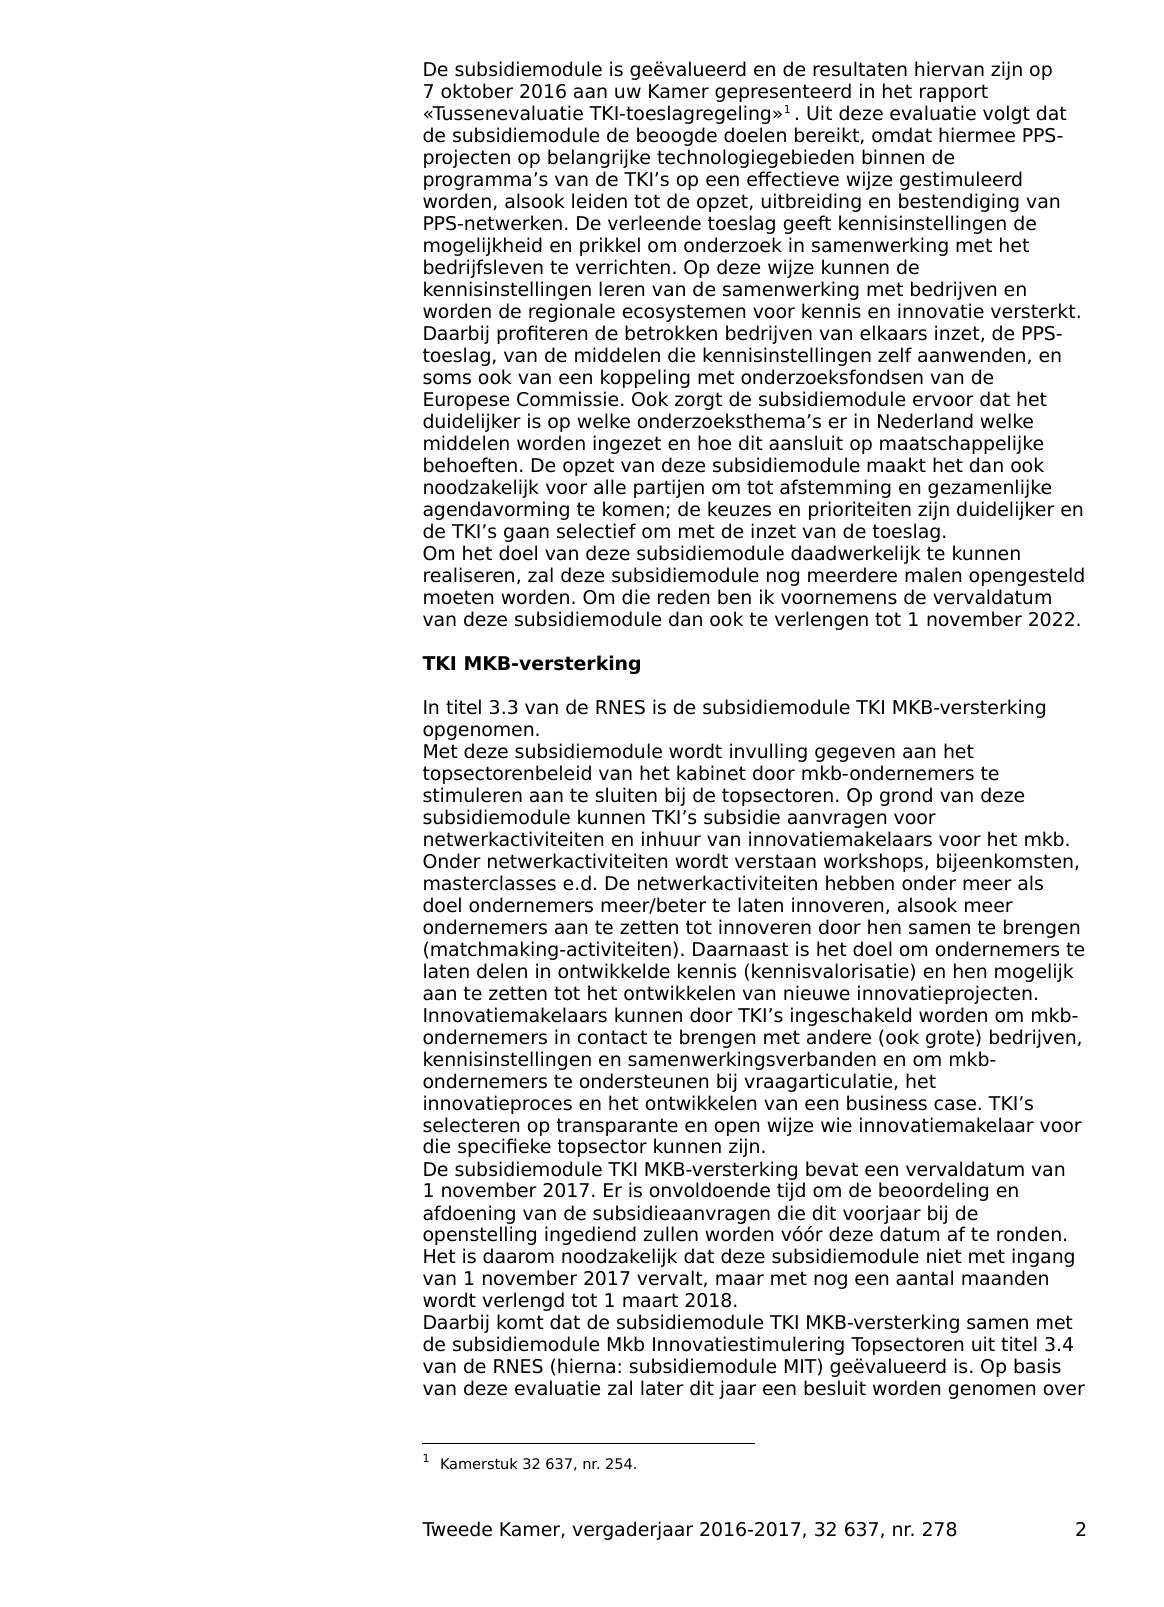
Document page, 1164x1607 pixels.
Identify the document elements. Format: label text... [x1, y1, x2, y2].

text In titel 3.3 van de RNES is de subsidiemodule TKI MKB-versterking opgenomen. [422, 697, 1087, 741]
text De subsidiemodule TKI MKB-versterking bevat een vervaldatum van 1 november 2017. Er is onvoldoende tijd om de beoordeling en afdoening van de subsidieaanvragen die dit voorjaar bij de openstelling ingediend zullen worden vóór deze datum af te ronden. Het is daarom noodzakelijk dat deze subsidiemodule niet met ingang van 1 november 2017 vervalt, maar met nog een aantal maanden wordt verlengd tot 1 maart 2018. [422, 1158, 1087, 1312]
subtitle TKI MKB-versterking [422, 653, 1087, 675]
text Daarbij komt dat de subsidiemodule TKI MKB-versterking samen met de subsidiemodule Mkb Innovatiestimulering Topsectoren uit titel 3.4 van de RNES (hierna: subsidiemodule MIT) geëvalueerd is. Op basis van deze evaluatie zal later dit jaar een besluit worden genomen over [422, 1312, 1087, 1400]
text Met deze subsidiemodule wordt invulling gegeven aan het topsectorenbeleid van het kabinet door mkb-ondernemers te stimuleren aan te sluiten bij de topsectoren. Op grond van deze subsidiemodule kunnen TKI’s subsidie aanvragen voor netwerkactiviteiten en inhuur van innovatiemakelaars voor het mkb. Onder netwerkactiviteiten wordt verstaan workshops, bijeenkomsten, masterclasses e.d. De netwerkactiviteiten hebben onder meer als doel ondernemers meer/beter te laten innoveren, alsook meer ondernemers aan te zetten tot innoveren door hen samen te brengen (matchmaking-activiteiten). Daarnaast is het doel om ondernemers te laten delen in ontwikkelde kennis (kennisvalorisatie) en hen mogelijk aan te zetten tot het ontwikkelen van nieuwe innovatieprojecten. Innovatiemakelaars kunnen door TKI’s ingeschakeld worden om mkb-ondernemers in contact te brengen met andere (ook grote) bedrijven, kennisinstellingen en samenwerkingsverbanden en om mkb-ondernemers te ondersteunen bij vraagarticulatie, het innovatieproces en het ontwikkelen van een business case. TKI’s selecteren op transparante en open wijze wie innovatiemakelaar voor die specifieke topsector kunnen zijn. [422, 741, 1087, 1158]
text Om het doel van deze subsidiemodule daadwerkelijk te kunnen realiseren, zal deze subsidiemodule nog meerdere malen opengesteld moeten worden. Om die reden ben ik voornemens de vervaldatum van deze subsidiemodule dan ook te verlengen tot 1 november 2022. [422, 543, 1087, 631]
text De subsidiemodule is geëvalueerd en de resultaten hiervan zijn op 7 oktober 2016 aan uw Kamer gepresenteerd in het rapport «Tussenevaluatie TKI-toeslagregeling». Uit deze evaluatie volgt dat de subsidiemodule de beoogde doelen bereikt, omdat hiermee PPS-projecten op belangrijke technologiegebieden binnen de programma’s van de TKI’s op een effectieve wijze gestimuleerd worden, alsook leiden tot de opzet, uitbreiding en bestendiging van PPS-netwerken. De verleende toeslag geeft kennisinstellingen de mogelijkheid en prikkel om onderzoek in samenwerking met het bedrijfsleven te verrichten. Op deze wijze kunnen de kennisinstellingen leren van de samenwerking met bedrijven en worden de regionale ecosystemen voor kennis en innovatie versterkt. Daarbij profiteren de betrokken bedrijven van elkaars inzet, de PPS-toeslag, van de middelen die kennisinstellingen zelf aanwenden, en soms ook van een koppeling met onderzoeksfondsen van de Europese Commissie. Ook zorgt de subsidiemodule ervoor dat het duidelijker is op welke onderzoeksthema’s er in Nederland welke middelen worden ingezet en hoe dit aansluit op maatschappelijke behoeften. De opzet van deze subsidiemodule maakt het dan ook noodzakelijk voor alle partijen om tot afstemming en gezamenlijke agendavorming te komen; de keuzes en prioriteiten zijn duidelijker en de TKI’s gaan selectief om met de inzet van de toeslag. [422, 59, 1087, 543]
text Kamerstuk 32 637, nr. 254. [422, 1452, 1087, 1474]
